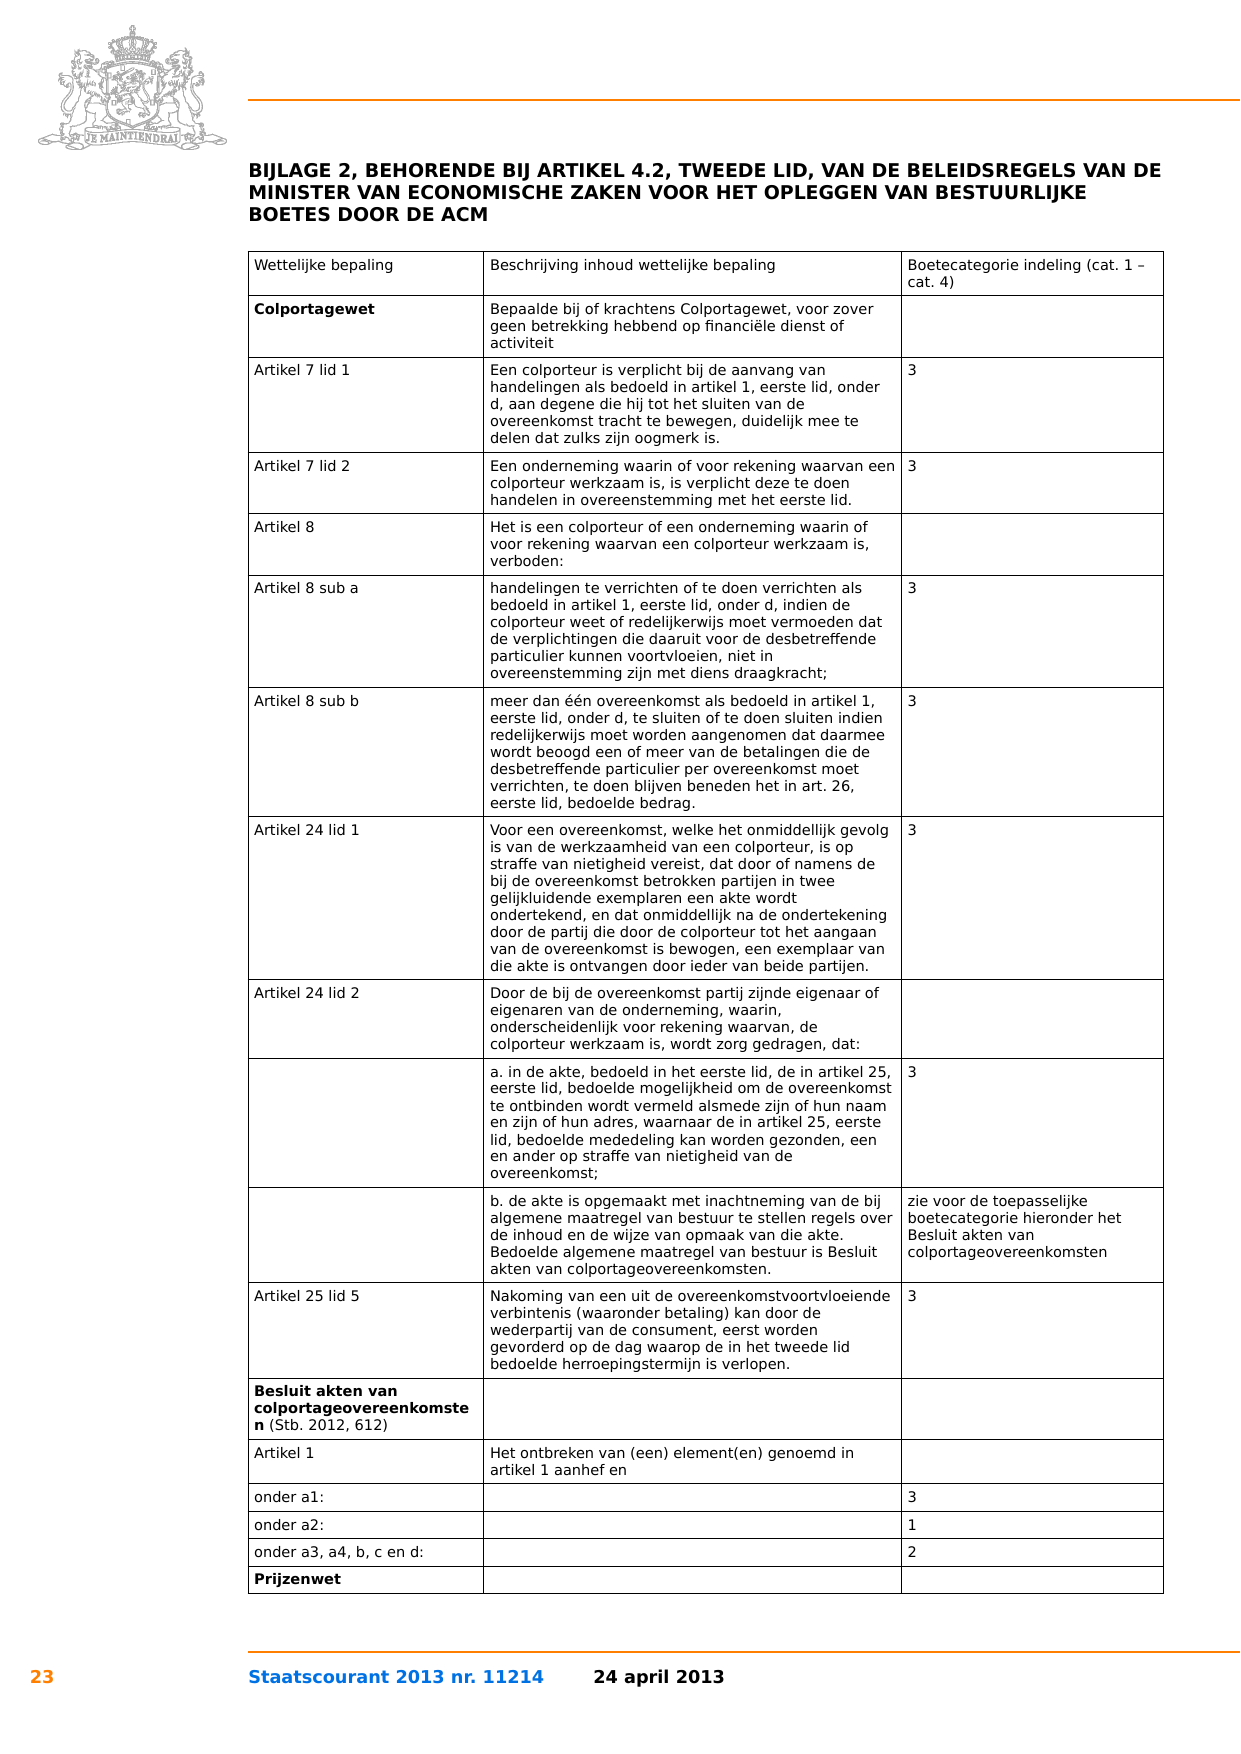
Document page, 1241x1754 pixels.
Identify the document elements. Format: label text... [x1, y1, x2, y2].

table_cell Door de bij de overeenkomst partij zijnde eigenaar of eigenaren van de onderneming, waarin, onderscheidenlijk voor rekening waarvan, de colporteur werkzaam is, wordt zorg gedragen, dat: [484, 980, 901, 1058]
table_cell Artikel 7 lid 1 [249, 358, 483, 452]
table_cell [902, 296, 1163, 357]
table_cell Het is een colporteur of een onderneming waarin of voor rekening waarvan een colporteur werkzaam is, verboden: [484, 514, 901, 574]
table_cell Besluit akten van colportageovereenkomsten (Stb. 2012, 612) [249, 1379, 483, 1439]
subtitle BIJLAGE 2, BEHORENDE BIJ ARTIKEL 4.2, TWEEDE LID, VAN DE BELEIDSREGELS VAN DE MINISTER VAN ECONOMISCHE ZAKEN VOOR HET OPLEGGEN VAN BESTUURLIJKE BOETES DOOR DE ACM [248, 160, 1163, 226]
table_cell Prijzenwet [249, 1567, 483, 1593]
table_cell Artikel 1 [249, 1440, 483, 1483]
table_cell a. in de akte, bedoeld in het eerste lid, de in artikel 25, eerste lid, bedoelde mogelijkheid om de overeenkomst te ontbinden wordt vermeld alsmede zijn of hun naam en zijn of hun adres, waarnaar de in artikel 25, eerste lid, bedoelde mededeling kan worden gezonden, een en ander op straffe van nietigheid van de overeenkomst; [484, 1059, 901, 1187]
table_cell Artikel 25 lid 5 [249, 1283, 483, 1378]
table_cell Een onderneming waarin of voor rekening waarvan een colporteur werkzaam is, is verplicht deze te doen handelen in overeenstemming met het eerste lid. [484, 453, 901, 513]
table_cell 3 [902, 817, 1163, 979]
table_cell b. de akte is opgemaakt met inachtneming van de bij algemene maatregel van bestuur te stellen regels over de inhoud en de wijze van opmaak van die akte. Bedoelde algemene maatregel van bestuur is Besluit akten van colportageovereenkomsten. [484, 1188, 901, 1282]
table_cell onder a3, a4, b, c en d: [249, 1539, 483, 1566]
table_cell 3 [902, 576, 1163, 687]
table_cell [902, 1440, 1163, 1483]
table_cell Artikel 8 [249, 514, 483, 574]
table_cell 2 [902, 1539, 1163, 1566]
table_cell Artikel 8 sub a [249, 576, 483, 687]
table_header Boetecategorie indeling (cat. 1 – cat. 4) [902, 252, 1163, 295]
table_cell 3 [902, 688, 1163, 816]
table_cell Colportagewet [249, 296, 483, 357]
table_cell 1 [902, 1512, 1163, 1538]
table_cell Bepaalde bij of krachtens Colportagewet, voor zover geen betrekking hebbend op financiële dienst of activiteit [484, 296, 901, 357]
table_cell 3 [902, 1059, 1163, 1187]
table_cell [484, 1512, 901, 1538]
table_cell onder a1: [249, 1484, 483, 1511]
table_cell Artikel 24 lid 1 [249, 817, 483, 979]
table_cell [902, 1567, 1163, 1593]
table_cell [902, 980, 1163, 1058]
table_cell Voor een overeenkomst, welke het onmiddellijk gevolg is van de werkzaamheid van een colporteur, is op straffe van nietigheid vereist, dat door of namens de bij de overeenkomst betrokken partijen in twee gelijkluidende exemplaren een akte wordt ondertekend, en dat onmiddellijk na de ondertekening door de partij die door de colporteur tot het aangaan van de overeenkomst is bewogen, een exemplaar van die akte is ontvangen door ieder van beide partijen. [484, 817, 901, 979]
table_cell 3 [902, 1283, 1163, 1378]
table_cell Het ontbreken van (een) element(en) genoemd in artikel 1 aanhef en [484, 1440, 901, 1483]
table_cell [249, 1059, 483, 1187]
table_cell onder a2: [249, 1512, 483, 1538]
table_cell [484, 1484, 901, 1511]
table_cell Artikel 7 lid 2 [249, 453, 483, 513]
table_cell [484, 1379, 901, 1439]
table_cell [249, 1188, 483, 1282]
table_cell [902, 514, 1163, 574]
table_cell Artikel 24 lid 2 [249, 980, 483, 1058]
table_cell 3 [902, 1484, 1163, 1511]
table_cell meer dan één overeenkomst als bedoeld in artikel 1, eerste lid, onder d, te sluiten of te doen sluiten indien redelijkerwijs moet worden aangenomen dat daarmee wordt beoogd een of meer van de betalingen die de desbetreffende particulier per overeenkomst moet verrichten, te doen blijven beneden het in art. 26, eerste lid, bedoelde bedrag. [484, 688, 901, 816]
table_cell [902, 1379, 1163, 1439]
table_cell 3 [902, 453, 1163, 513]
table_cell Nakoming van een uit de overeenkomstvoortvloeiende verbintenis (waaronder betaling) kan door de wederpartij van de consument, eerst worden gevorderd op de dag waarop de in het tweede lid bedoelde herroepingstermijn is verlopen. [484, 1283, 901, 1378]
table_header Beschrijving inhoud wettelijke bepaling [484, 252, 901, 295]
table_cell [484, 1567, 901, 1593]
table_header Wettelijke bepaling [249, 252, 483, 295]
table_cell [484, 1539, 901, 1566]
table_cell Artikel 8 sub b [249, 688, 483, 816]
table_cell Een colporteur is verplicht bij de aanvang van handelingen als bedoeld in artikel 1, eerste lid, onder d, aan degene die hij tot het sluiten van de overeenkomst tracht te bewegen, duidelijk mee te delen dat zulks zijn oogmerk is. [484, 358, 901, 452]
table_cell zie voor de toepasselijke boetecategorie hieronder het Besluit akten van colportageovereenkomsten [902, 1188, 1163, 1282]
table_cell handelingen te verrichten of te doen verrichten als bedoeld in artikel 1, eerste lid, onder d, indien de colporteur weet of redelijkerwijs moet vermoeden dat de verplichtingen die daaruit voor de desbetreffende particulier kunnen voortvloeien, niet in overeenstemming zijn met diens draagkracht; [484, 576, 901, 687]
picture [38, 25, 227, 150]
table_cell 3 [902, 358, 1163, 452]
